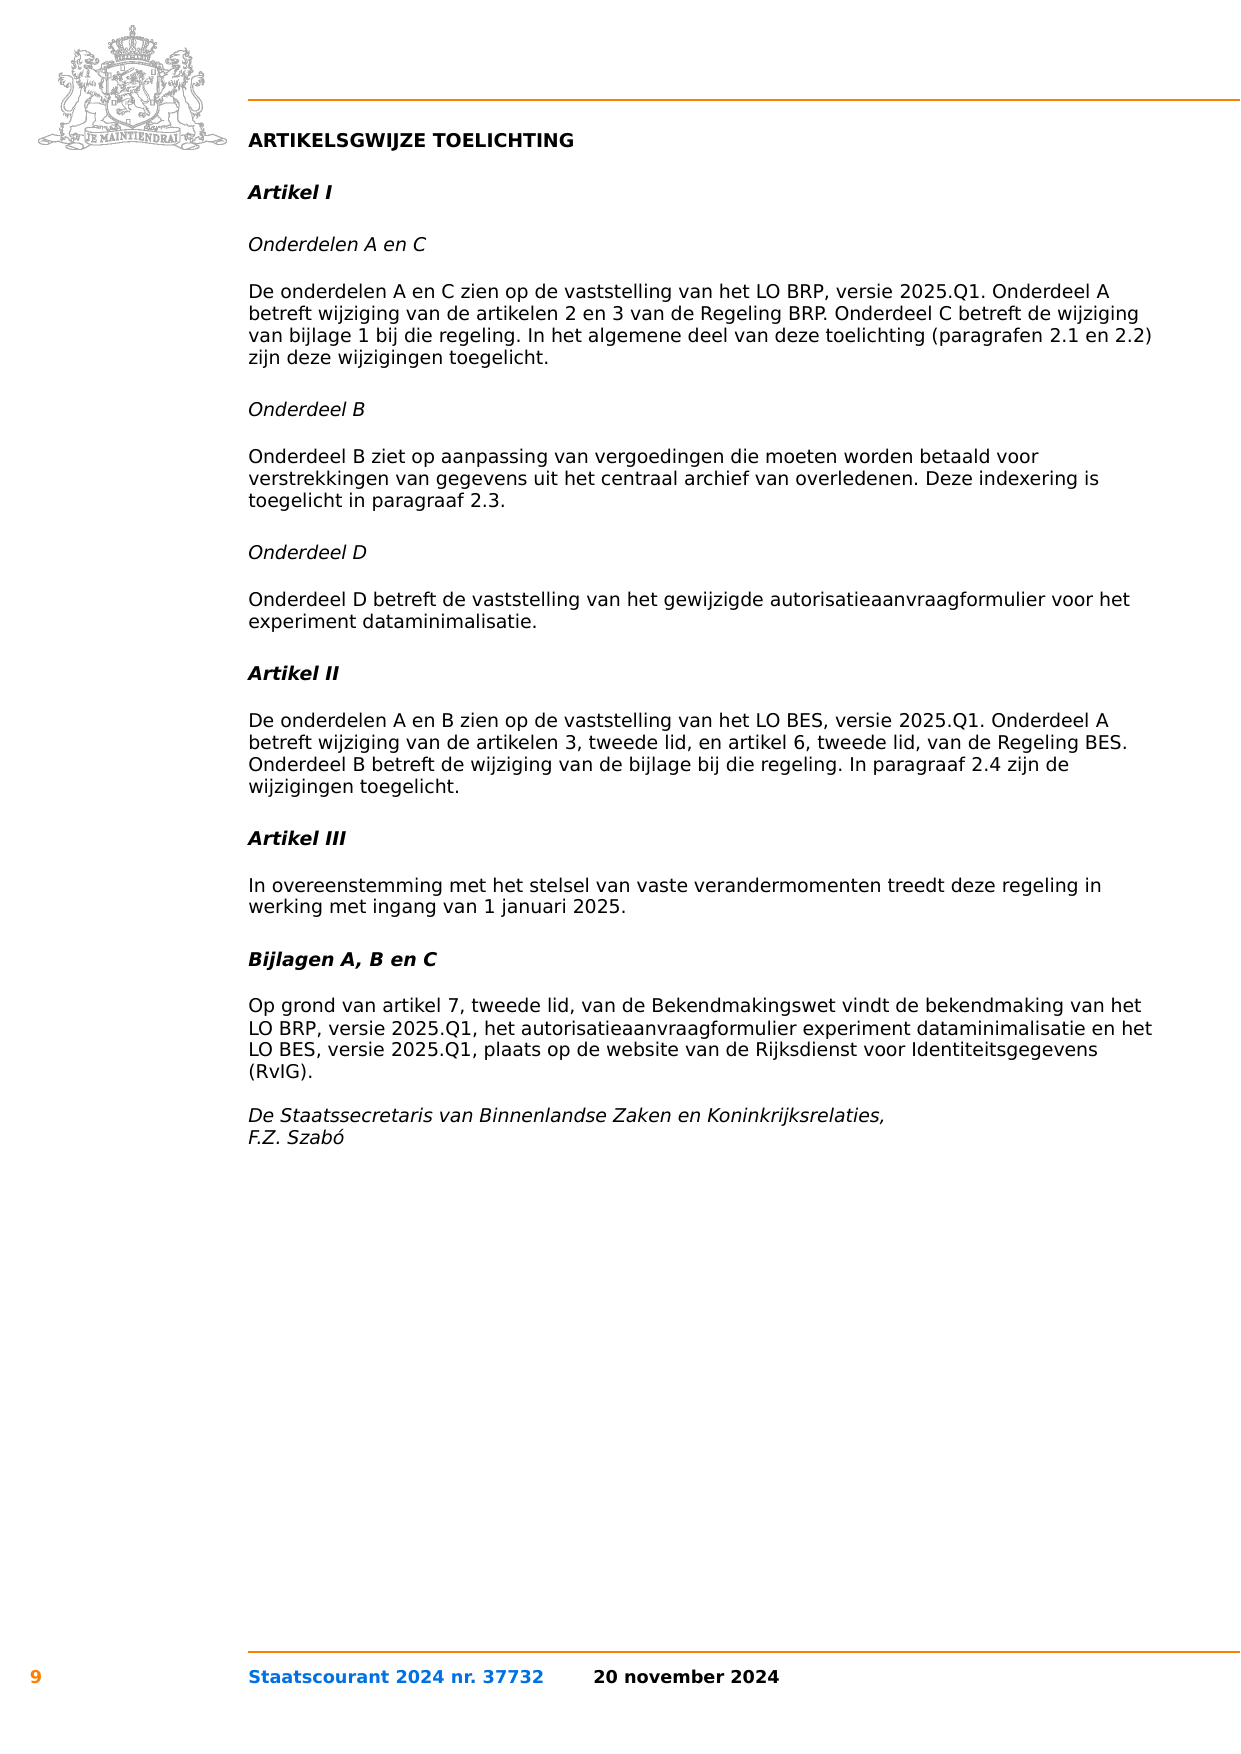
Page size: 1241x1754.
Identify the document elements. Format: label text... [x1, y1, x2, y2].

subtitle Onderdelen A en C [248, 234, 1163, 256]
subtitle Artikel I [248, 182, 1163, 204]
text In overeenstemming met het stelsel van vaste verandermomenten treedt deze regeling in werking met ingang van 1 januari 2025. [248, 874, 1163, 918]
subtitle Onderdeel B [248, 399, 1163, 421]
text De onderdelen A en B zien op de vaststelling van het LO BES, versie 2025.Q1. Onderdeel A betreft wijziging van de artikelen 3, tweede lid, en artikel 6, tweede lid, van de Regeling BES. Onderdeel B betreft de wijziging van de bijlage bij die regeling. In paragraaf 2.4 zijn de wijzigingen toegelicht. [248, 709, 1163, 797]
subtitle Artikel III [248, 827, 1163, 849]
subtitle Onderdeel D [248, 542, 1163, 564]
text De onderdelen A en C zien op de vaststelling van het LO BRP, versie 2025.Q1. Onderdeel A betreft wijziging van de artikelen 2 en 3 van de Regeling BRP. Onderdeel C betreft de wijziging van bijlage 1 bij die regeling. In het algemene deel van deze toelichting (paragrafen 2.1 en 2.2) zijn deze wijzigingen toegelicht. [248, 281, 1163, 369]
subtitle Bijlagen A, B en C [248, 948, 1163, 970]
subtitle Artikel II [248, 663, 1163, 684]
picture [38, 25, 227, 150]
text Onderdeel B ziet op aanpassing van vergoedingen die moeten worden betaald voor verstrekkingen van gegevens uit het centraal archief van overledenen. Deze indexering is toegelicht in paragraaf 2.3. [248, 446, 1163, 512]
subtitle ARTIKELSGWIJZE TOELICHTING [248, 130, 1163, 152]
text De Staatssecretaris van Binnenlandse Zaken en Koninkrijksrelaties, F.Z. Szabó [248, 1105, 1163, 1149]
text Onderdeel D betreft de vaststelling van het gewijzigde autorisatieaanvraagformulier voor het experiment dataminimalisatie. [248, 589, 1163, 633]
text Op grond van artikel 7, tweede lid, van de Bekendmakingswet vindt de bekendmaking van het LO BRP, versie 2025.Q1, het autorisatieaanvraagformulier experiment dataminimalisatie en het LO BES, versie 2025.Q1, plaats op de website van de Rijksdienst voor Identiteitsgegevens (RvIG). [248, 995, 1163, 1083]
